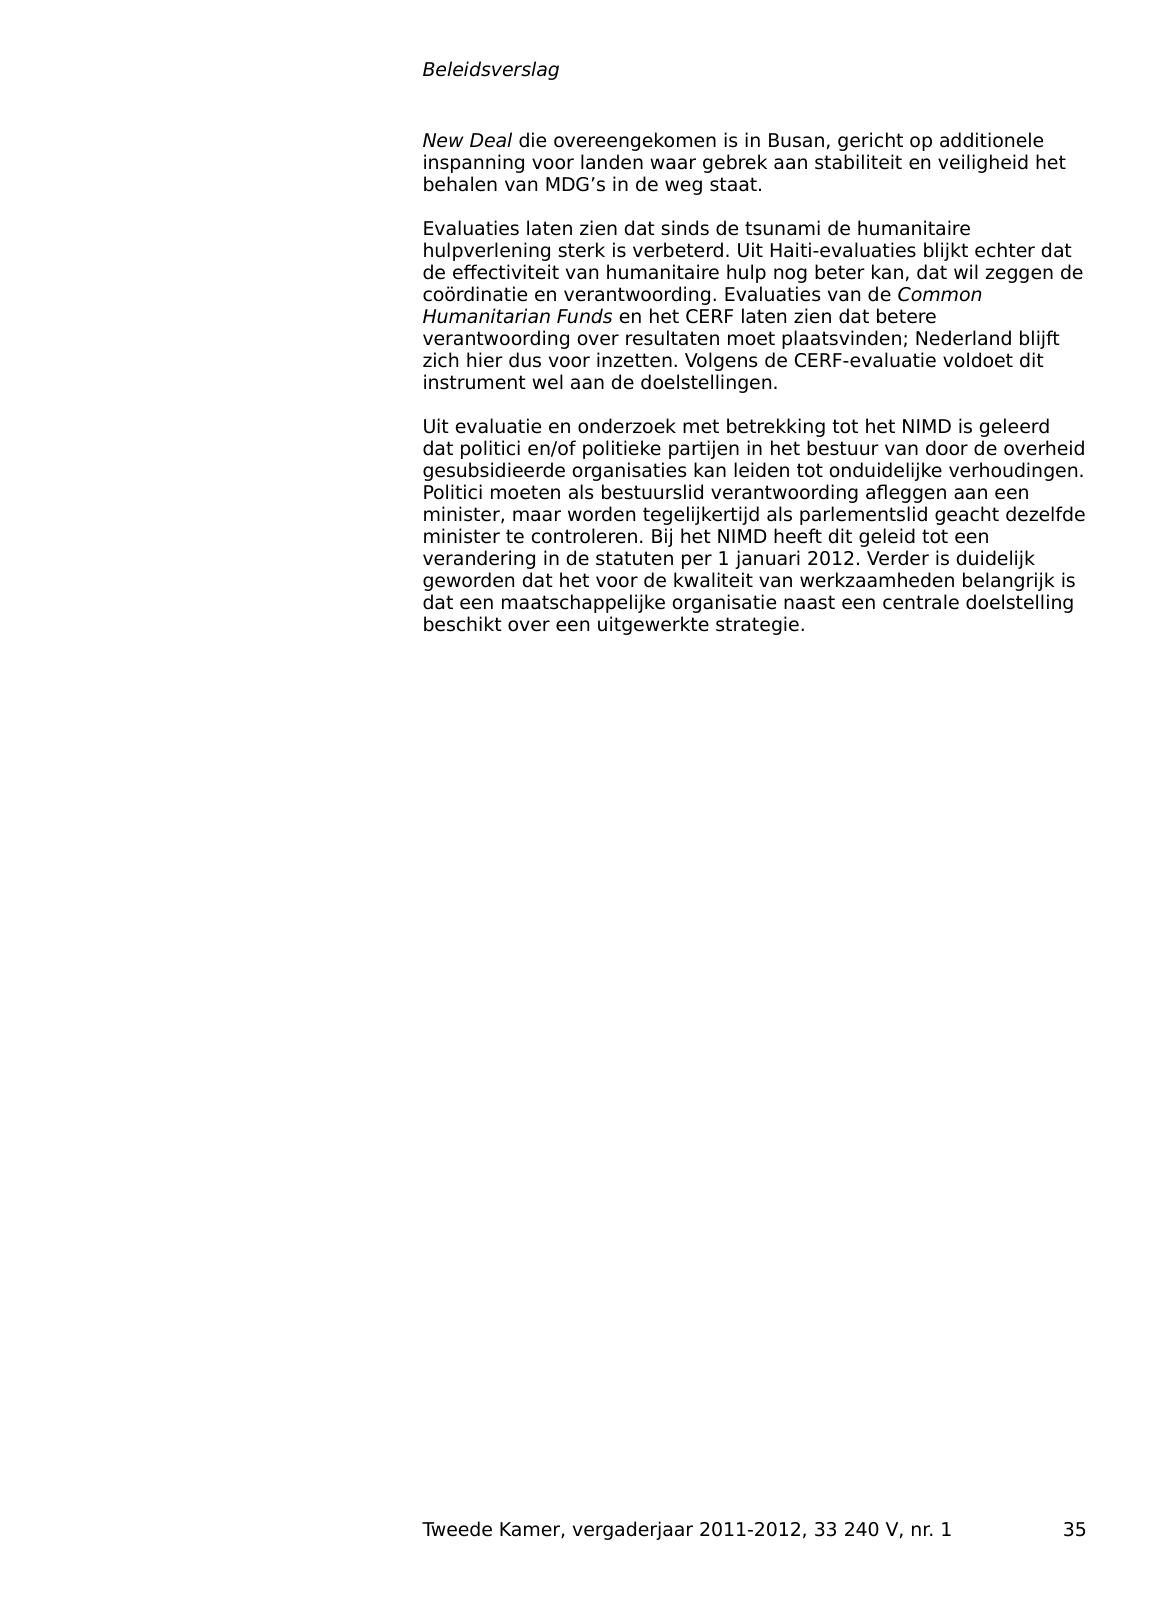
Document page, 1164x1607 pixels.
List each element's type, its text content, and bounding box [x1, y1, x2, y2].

text Uit evaluatie en onderzoek met betrekking tot het NIMD is geleerd dat politici en/of politieke partijen in het bestuur van door de overheid gesubsidieerde organisaties kan leiden tot onduidelijke verhoudingen. Politici moeten als bestuurslid verantwoording afleggen aan een minister, maar worden tegelijkertijd als parlementslid geacht dezelfde minister te controleren. Bij het NIMD heeft dit geleid tot een verandering in de statuten per 1 januari 2012. Verder is duidelijk geworden dat het voor de kwaliteit van werkzaamheden belangrijk is dat een maatschappelijke organisatie naast een centrale doelstelling beschikt over een uitgewerkte strategie. [422, 416, 1087, 636]
text New Deal die overeengekomen is in Busan, gericht op additionele inspanning voor landen waar gebrek aan stabiliteit en veiligheid het behalen van MDG’s in de weg staat. [422, 130, 1087, 196]
text Evaluaties laten zien dat sinds de tsunami de humanitaire hulpverlening sterk is verbeterd. Uit Haiti-evaluaties blijkt echter dat de effectiviteit van humanitaire hulp nog beter kan, dat wil zeggen de coördinatie en verantwoording. Evaluaties van de Common Humanitarian Funds en het CERF laten zien dat betere verantwoording over resultaten moet plaatsvinden; Nederland blijft zich hier dus voor inzetten. Volgens de CERF-evaluatie voldoet dit instrument wel aan de doelstellingen. [422, 218, 1087, 394]
